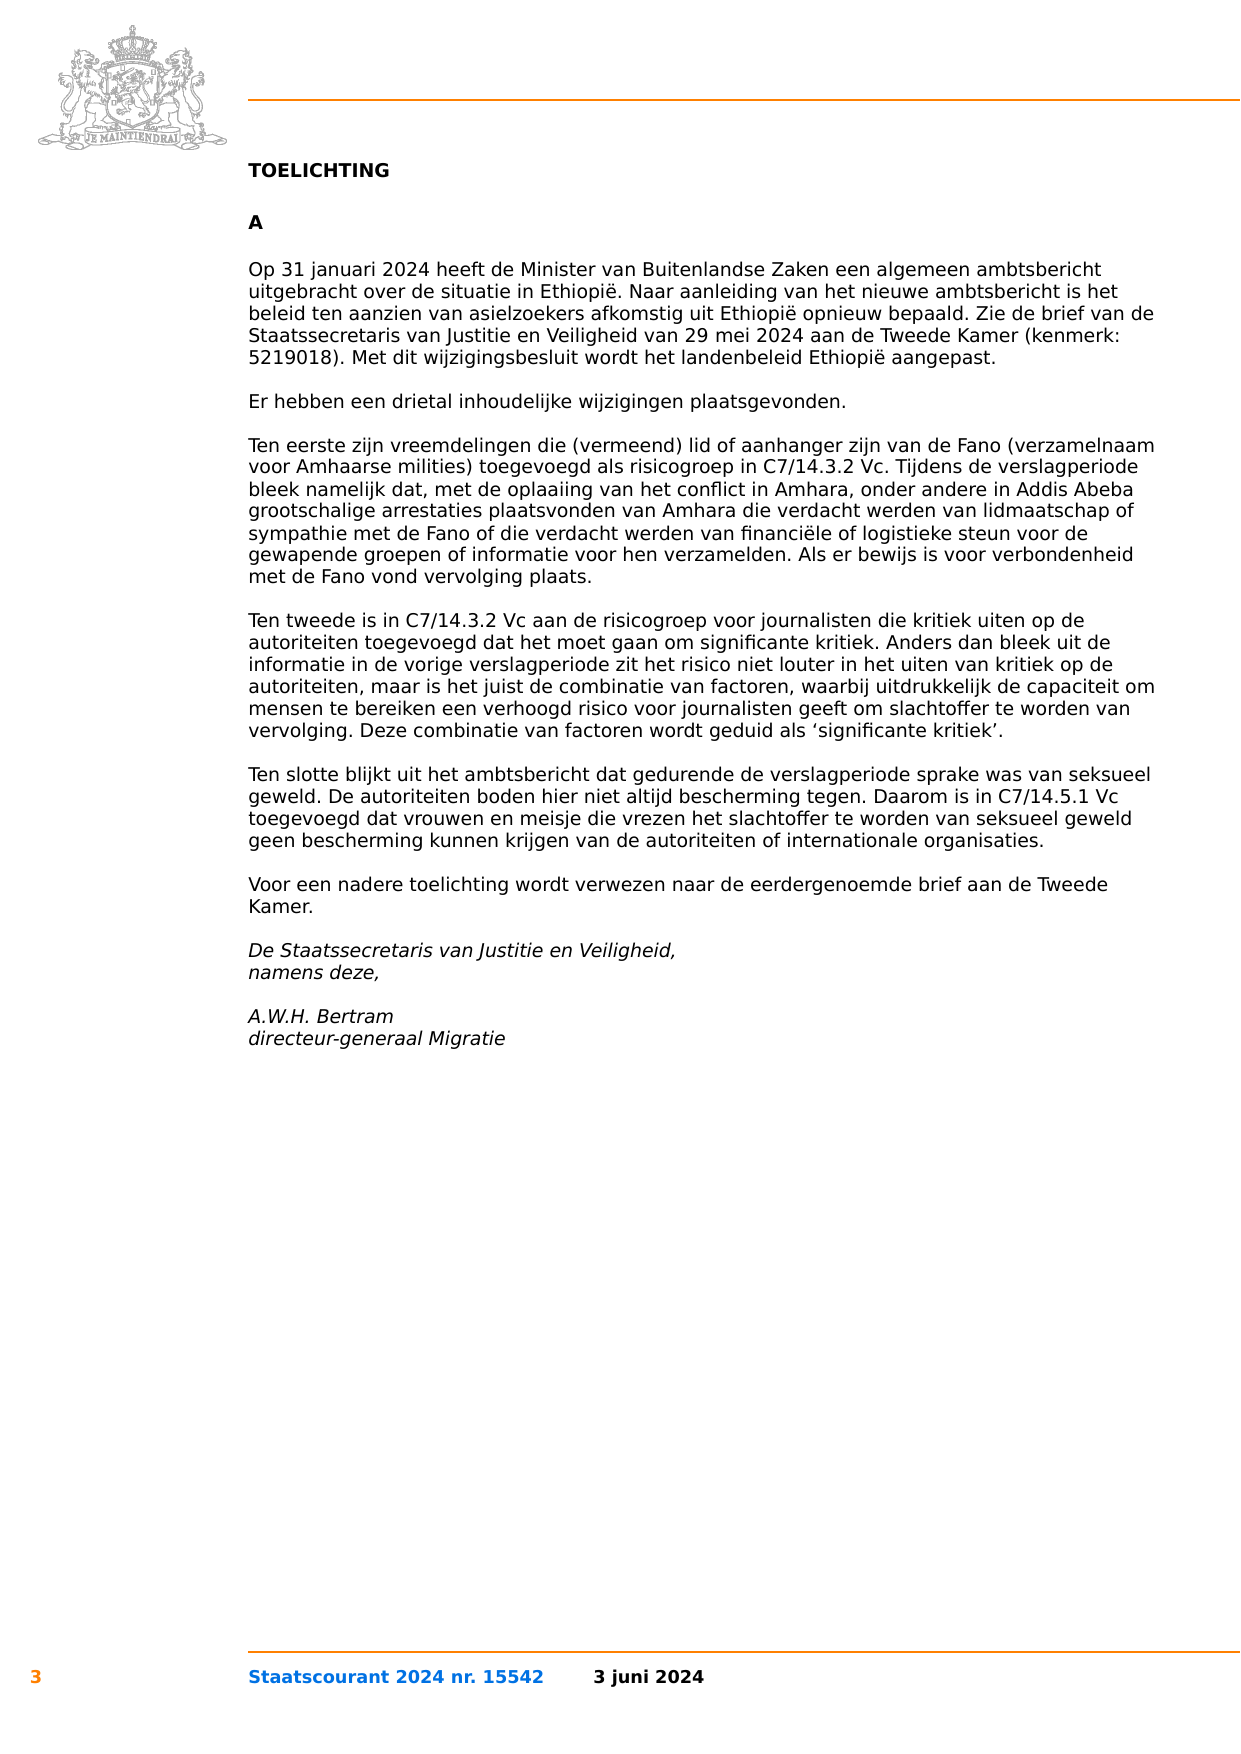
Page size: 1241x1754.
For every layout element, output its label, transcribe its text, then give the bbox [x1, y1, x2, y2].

text Op 31 januari 2024 heeft de Minister van Buitenlandse Zaken een algemeen ambtsbericht uitgebracht over de situatie in Ethiopië. Naar aanleiding van het nieuwe ambtsbericht is het beleid ten aanzien van asielzoekers afkomstig uit Ethiopië opnieuw bepaald. Zie de brief van de Staatssecretaris van Justitie en Veiligheid van 29 mei 2024 aan de Tweede Kamer (kenmerk: 5219018). Met dit wijzigingsbesluit wordt het landenbeleid Ethiopië aangepast. [248, 259, 1163, 369]
subtitle A [248, 212, 1163, 234]
text Ten eerste zijn vreemdelingen die (vermeend) lid of aanhanger zijn van de Fano (verzamelnaam voor Amhaarse milities) toegevoegd als risicogroep in C7/14.3.2 Vc. Tijdens de verslagperiode bleek namelijk dat, met de oplaaiing van het conflict in Amhara, onder andere in Addis Abeba grootschalige arrestaties plaatsvonden van Amhara die verdacht werden van lidmaatschap of sympathie met de Fano of die verdacht werden van financiële of logistieke steun voor de gewapende groepen of informatie voor hen verzamelden. Als er bewijs is voor verbondenheid met de Fano vond vervolging plaats. [248, 434, 1163, 588]
subtitle TOELICHTING [248, 160, 1163, 182]
text Ten tweede is in C7/14.3.2 Vc aan de risicogroep voor journalisten die kritiek uiten op de autoriteiten toegevoegd dat het moet gaan om significante kritiek. Anders dan bleek uit de informatie in de vorige verslagperiode zit het risico niet louter in het uiten van kritiek op de autoriteiten, maar is het juist de combinatie van factoren, waarbij uitdrukkelijk de capaciteit om mensen te bereiken een verhoogd risico voor journalisten geeft om slachtoffer te worden van vervolging. Deze combinatie van factoren wordt geduid als ‘significante kritiek’. [248, 610, 1163, 742]
text De Staatssecretaris van Justitie en Veiligheid, namens deze, A.W.H. Bertram directeur-generaal Migratie [248, 939, 1163, 1049]
text Er hebben een drietal inhoudelijke wijzigingen plaatsgevonden. [248, 391, 1163, 413]
text Ten slotte blijkt uit het ambtsbericht dat gedurende de verslagperiode sprake was van seksueel geweld. De autoriteiten boden hier niet altijd bescherming tegen. Daarom is in C7/14.5.1 Vc toegevoegd dat vrouwen en meisje die vrezen het slachtoffer te worden van seksueel geweld geen bescherming kunnen krijgen van de autoriteiten of internationale organisaties. [248, 764, 1163, 852]
picture [38, 25, 227, 150]
text Voor een nadere toelichting wordt verwezen naar de eerdergenoemde brief aan de Tweede Kamer. [248, 874, 1163, 918]
